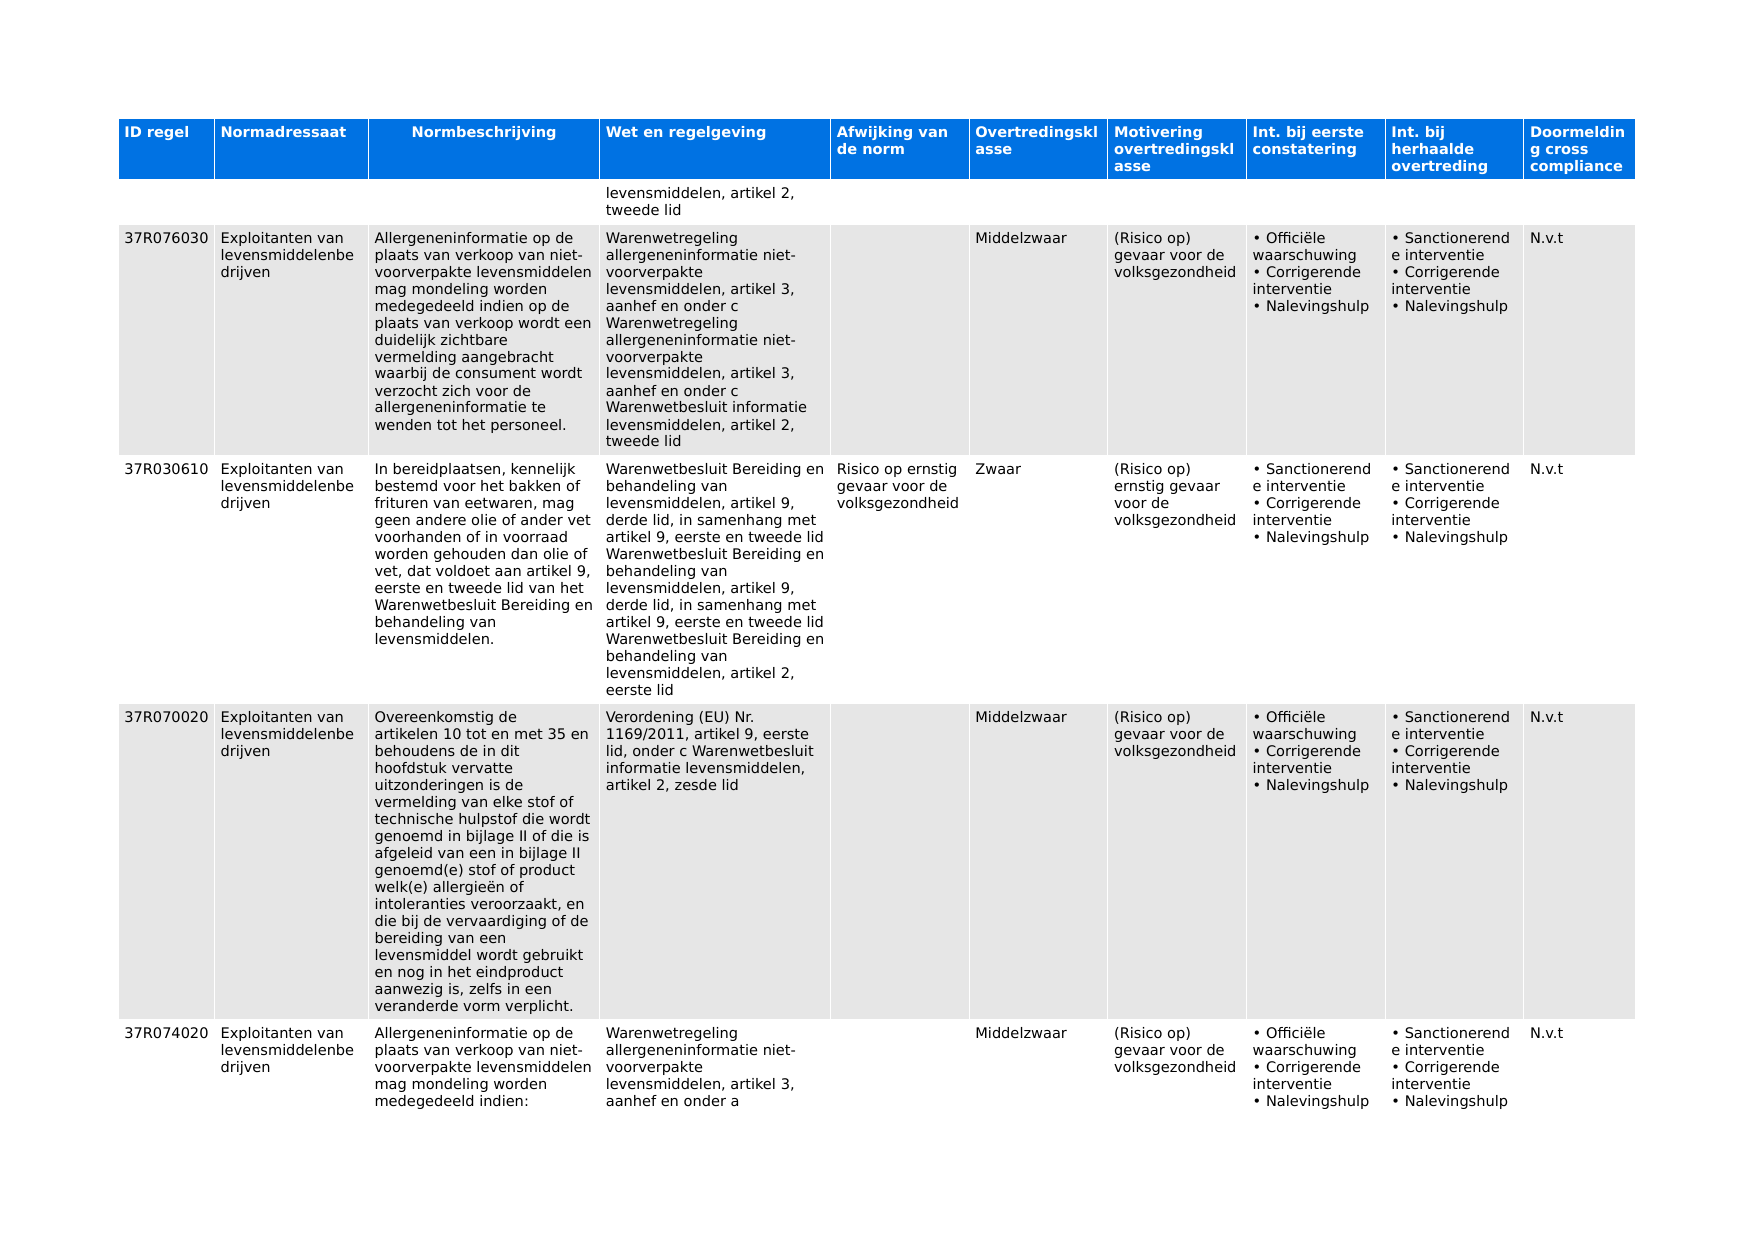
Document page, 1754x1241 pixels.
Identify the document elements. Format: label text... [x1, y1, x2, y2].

table_cell Overeenkomstig de artikelen 10 tot en met 35 en behoudens de in dit hoofdstuk vervatte uitzonderingen is de vermelding van elke stof of technische hulpstof die wordt genoemd in bijlage II of die is afgeleid van een in bijlage II genoemd(e) stof of product welk(e) allergieën of intoleranties veroorzaakt, en die bij de vervaardiging of de bereiding van een levensmiddel wordt gebruikt en nog in het eindproduct aanwezig is, zelfs in een veranderde vorm verplicht. [369, 704, 599, 1019]
table_cell Exploitanten van levensmiddelenbedrijven [215, 704, 368, 1019]
table_cell [831, 1020, 969, 1114]
table_cell 37R076030 [119, 225, 214, 455]
table_cell 37R074020 [119, 1020, 214, 1114]
table_cell Verordening (EU) Nr. 1169/2011, artikel 9, eerste lid, onder c Warenwetbesluit informatie levensmiddelen, artikel 2, zesde lid [600, 704, 830, 1019]
table_cell (Risico op) gevaar voor de volksgezondheid [1108, 225, 1246, 455]
table_header Afwijking van de norm [831, 119, 969, 179]
table_cell • Officiële waarschuwing • Corrigerende interventie • Nalevingshulp [1247, 225, 1385, 455]
table_cell levensmiddelen, artikel 2, tweede lid [600, 181, 830, 224]
table_cell • Sanctionerende interventie • Corrigerende interventie • Nalevingshulp [1386, 456, 1523, 703]
table_cell Allergeneninformatie op de plaats van verkoop van niet-voorverpakte levensmiddelen mag mondeling worden medegedeeld indien: [369, 1020, 599, 1114]
table_cell • Sanctionerende interventie • Corrigerende interventie • Nalevingshulp [1247, 456, 1385, 703]
table_cell Zwaar [970, 456, 1107, 703]
table_cell [831, 225, 969, 455]
table_cell [1108, 181, 1246, 224]
table_cell 37R030610 [119, 456, 214, 703]
table_cell [970, 181, 1107, 224]
table_header Wet en regelgeving [600, 119, 830, 179]
table_cell [369, 181, 599, 224]
table_header Normbeschrijving [369, 119, 599, 179]
table_cell Middelzwaar [970, 225, 1107, 455]
table_header Int. bij herhaalde overtreding [1386, 119, 1523, 179]
table_cell Allergeneninformatie op de plaats van verkoop van niet- voorverpakte levensmiddelen mag mondeling worden medegedeeld indien op de plaats van verkoop wordt een duidelijk zichtbare vermelding aangebracht waarbij de consument wordt verzocht zich voor de allergeneninformatie te wenden tot het personeel. [369, 225, 599, 455]
table_cell Warenwetbesluit Bereiding en behandeling van levensmiddelen, artikel 9, derde lid, in samenhang met artikel 9, eerste en tweede lid Warenwetbesluit Bereiding en behandeling van levensmiddelen, artikel 9, derde lid, in samenhang met artikel 9, eerste en tweede lid Warenwetbesluit Bereiding en behandeling van levensmiddelen, artikel 2, eerste lid [600, 456, 830, 703]
table_cell N.v.t [1524, 225, 1635, 455]
table_cell Warenwetregeling allergeneninformatie niet- voorverpakte levensmiddelen, artikel 3, aanhef en onder c Warenwetregeling allergeneninformatie niet- voorverpakte levensmiddelen, artikel 3, aanhef en onder c Warenwetbesluit informatie levensmiddelen, artikel 2, tweede lid [600, 225, 830, 455]
table_cell In bereidplaatsen, kennelijk bestemd voor het bakken of frituren van eetwaren, mag geen andere olie of ander vet voorhanden of in voorraad worden gehouden dan olie of vet, dat voldoet aan artikel 9, eerste en tweede lid van het Warenwetbesluit Bereiding en behandeling van levensmiddelen. [369, 456, 599, 703]
table_cell • Officiële waarschuwing • Corrigerende interventie • Nalevingshulp [1247, 704, 1385, 1019]
table_cell [831, 181, 969, 224]
table_cell • Officiële waarschuwing • Corrigerende interventie • Nalevingshulp [1247, 1020, 1385, 1114]
table_cell Middelzwaar [970, 1020, 1107, 1114]
table_cell [119, 181, 214, 224]
table_cell [1386, 181, 1523, 224]
table_header Int. bij eerste constatering [1247, 119, 1385, 179]
table_cell N.v.t [1524, 456, 1635, 703]
table_header Doormelding cross compliance [1524, 119, 1635, 179]
table_cell Exploitanten van levensmiddelenbedrijven [215, 456, 368, 703]
table_cell Risico op ernstig gevaar voor de volksgezondheid [831, 456, 969, 703]
table_cell [1247, 181, 1385, 224]
table_cell N.v.t [1524, 1020, 1635, 1114]
table_cell [1524, 181, 1635, 224]
table_cell [215, 181, 368, 224]
table_cell • Sanctionerende interventie • Corrigerende interventie • Nalevingshulp [1386, 704, 1523, 1019]
table_header Overtredingsklasse [970, 119, 1107, 179]
table_cell [831, 704, 969, 1019]
table_cell (Risico op) ernstig gevaar voor de volksgezondheid [1108, 456, 1246, 703]
table_header Motivering overtredingsklasse [1108, 119, 1246, 179]
table_header ID regel [119, 119, 214, 179]
table_header Normadressaat [215, 119, 368, 179]
table_cell Exploitanten van levensmiddelenbedrijven [215, 225, 368, 455]
table_cell N.v.t [1524, 704, 1635, 1019]
table_cell Warenwetregeling allergeneninformatie niet- voorverpakte levensmiddelen, artikel 3, aanhef en onder a [600, 1020, 830, 1114]
table_cell 37R070020 [119, 704, 214, 1019]
table_cell (Risico op) gevaar voor de volksgezondheid [1108, 1020, 1246, 1114]
table_cell • Sanctionerende interventie • Corrigerende interventie • Nalevingshulp [1386, 1020, 1523, 1114]
table_cell (Risico op) gevaar voor de volksgezondheid [1108, 704, 1246, 1019]
table_cell • Sanctionerende interventie • Corrigerende interventie • Nalevingshulp [1386, 225, 1523, 455]
table_cell Exploitanten van levensmiddelenbedrijven [215, 1020, 368, 1114]
table_cell Middelzwaar [970, 704, 1107, 1019]
